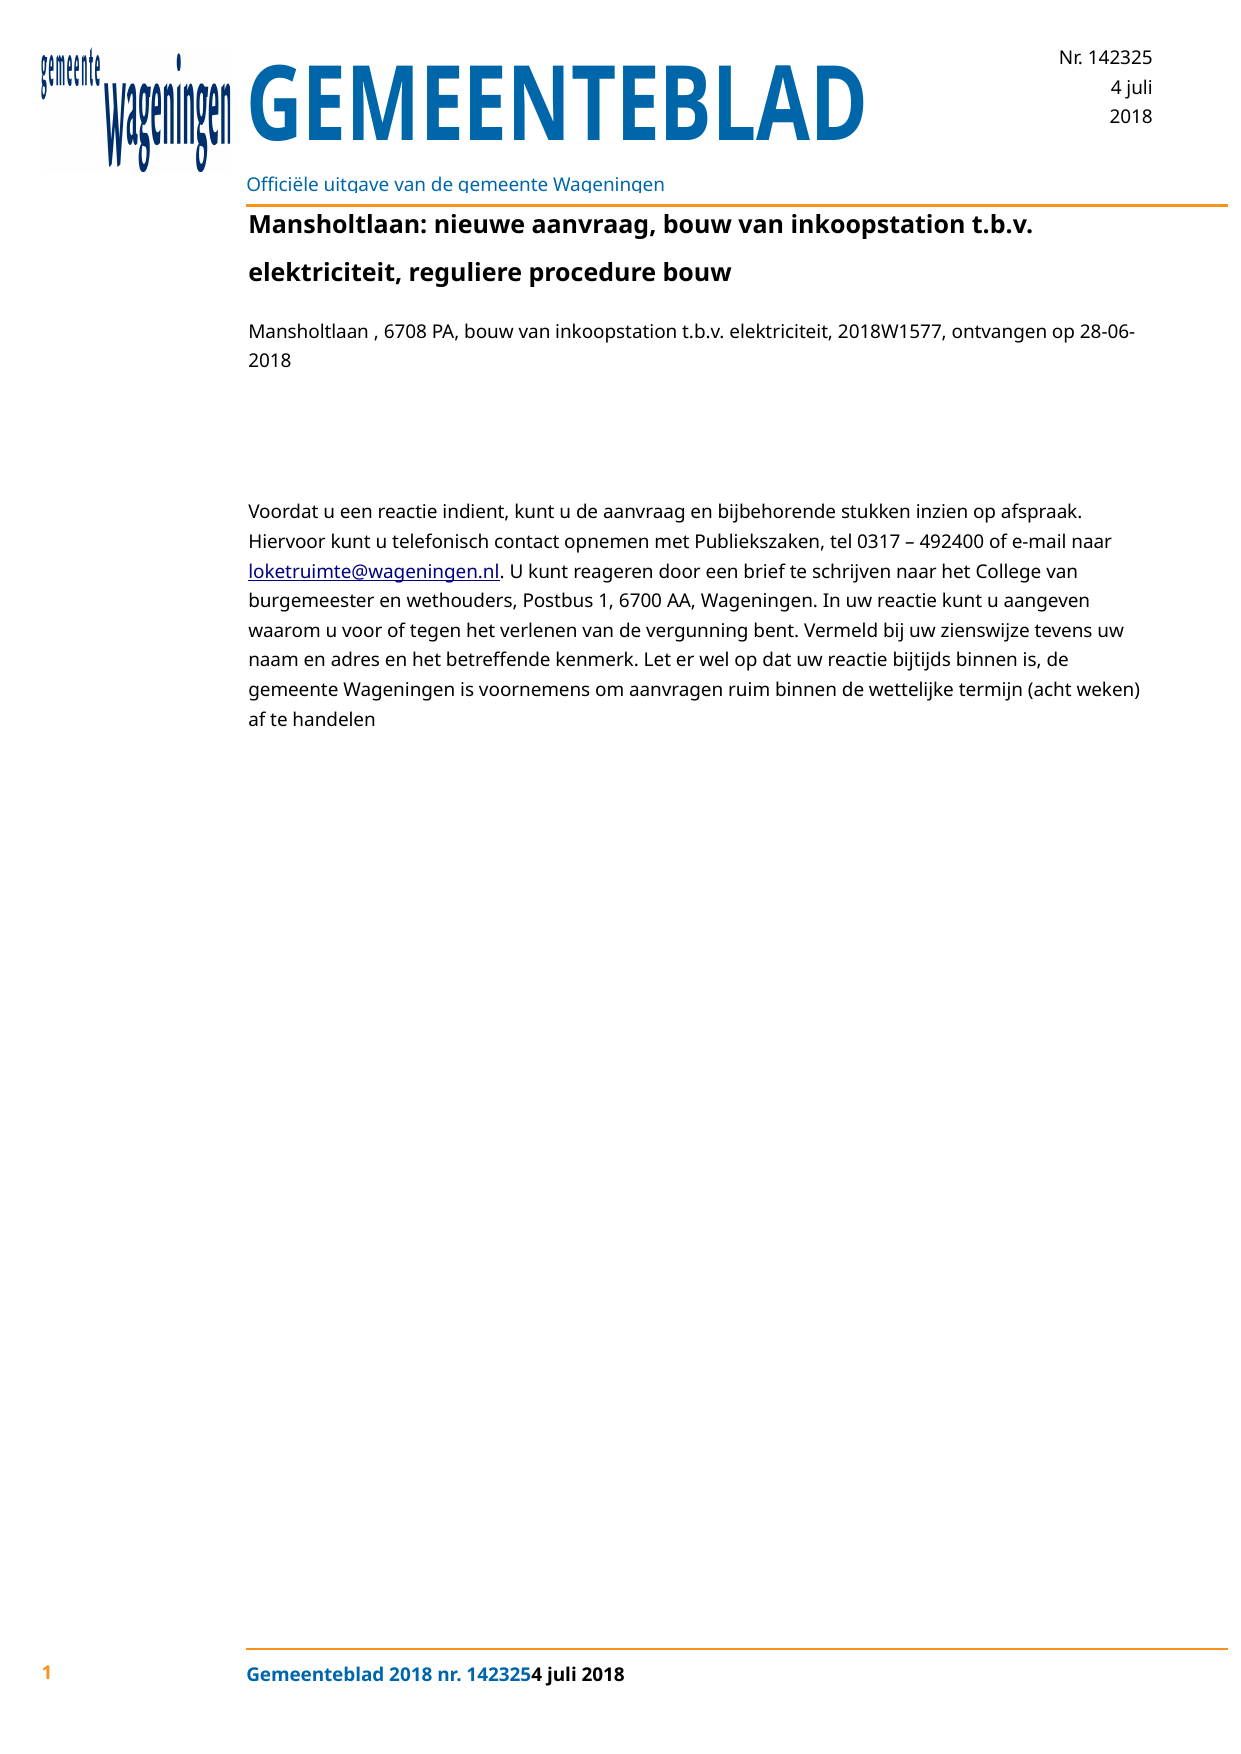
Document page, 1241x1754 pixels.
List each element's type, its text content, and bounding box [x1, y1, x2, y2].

text Mansholtlaan: nieuwe aanvraag, bouw van inkoopstation t.b.v. elektriciteit, reguliere procedure bouw [248, 207, 1152, 288]
text Mansholtlaan , 6708 PA, bouw van inkoopstation t.b.v. elektriciteit, 2018W1577, ontvangen op 28-06-2018 [248, 318, 1152, 373]
picture [41, 47, 231, 172]
text Voordat u een reactie indient, kunt u de aanvraag en bijbehorende stukken inzien op afspraak. Hiervoor kunt u telefonisch contact opnemen met Publiekszaken, tel 0317 – 492400 of e-mail naar loketruimte@wageningen.nl. U kunt reageren door een brief te schrijven naar het College van burgemeester en wethouders, Postbus 1, 6700 AA, Wageningen. In uw reactie kunt u aangeven waarom u voor of tegen het verlenen van de vergunning bent. Vermeld bij uw zienswijze tevens uw naam en adres en het betreffende kenmerk. Let er wel op dat uw reactie bijtijds binnen is, de gemeente Wageningen is voornemens om aanvragen ruim binnen de wettelijke termijn (acht weken) af te handelen [248, 499, 1152, 732]
